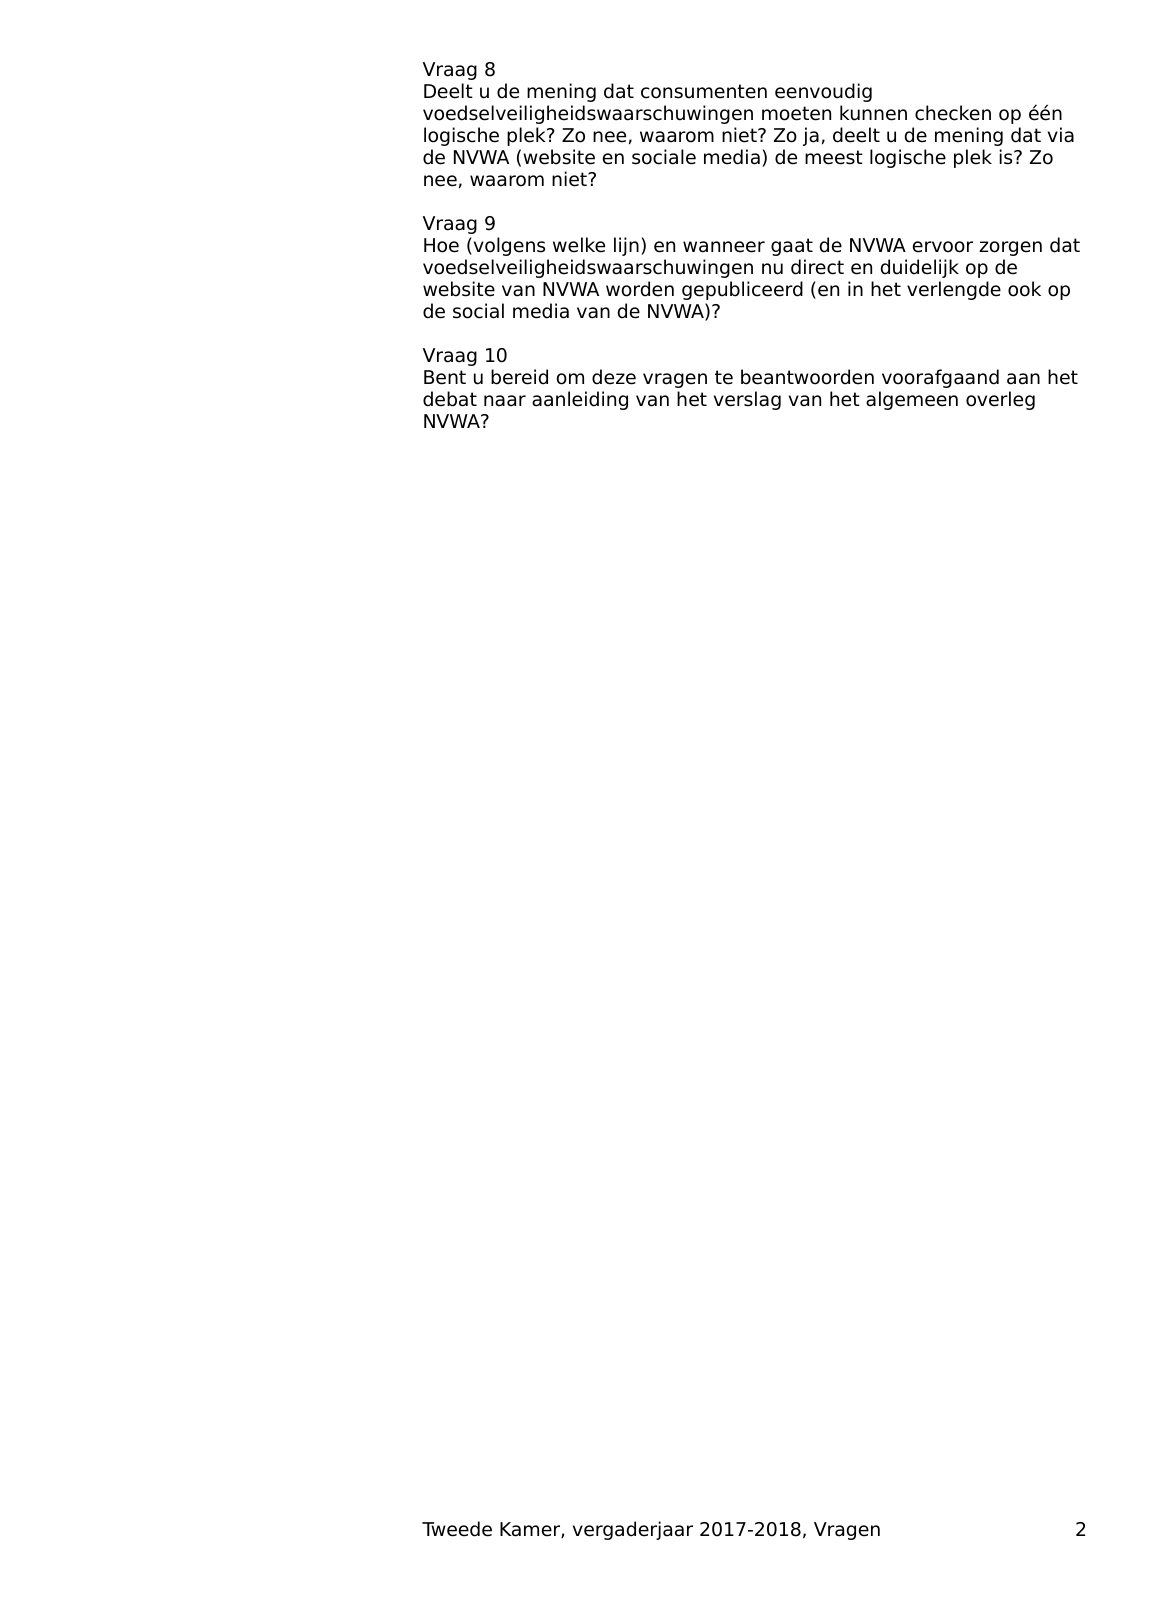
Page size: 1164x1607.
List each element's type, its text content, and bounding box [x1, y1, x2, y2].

text Vraag 9 [422, 213, 1087, 235]
text Vraag 10 [422, 345, 1087, 367]
text Bent u bereid om deze vragen te beantwoorden voorafgaand aan het debat naar aanleiding van het verslag van het algemeen overleg NVWA? [422, 367, 1087, 433]
text Hoe (volgens welke lijn) en wanneer gaat de NVWA ervoor zorgen dat voedselveiligheidswaarschuwingen nu direct en duidelijk op de website van NVWA worden gepubliceerd (en in het verlengde ook op de social media van de NVWA)? [422, 235, 1087, 323]
text Vraag 8 [422, 59, 1087, 81]
text Deelt u de mening dat consumenten eenvoudig voedselveiligheidswaarschuwingen moeten kunnen checken op één logische plek? Zo nee, waarom niet? Zo ja, deelt u de mening dat via de NVWA (website en sociale media) de meest logische plek is? Zo nee, waarom niet? [422, 81, 1087, 191]
